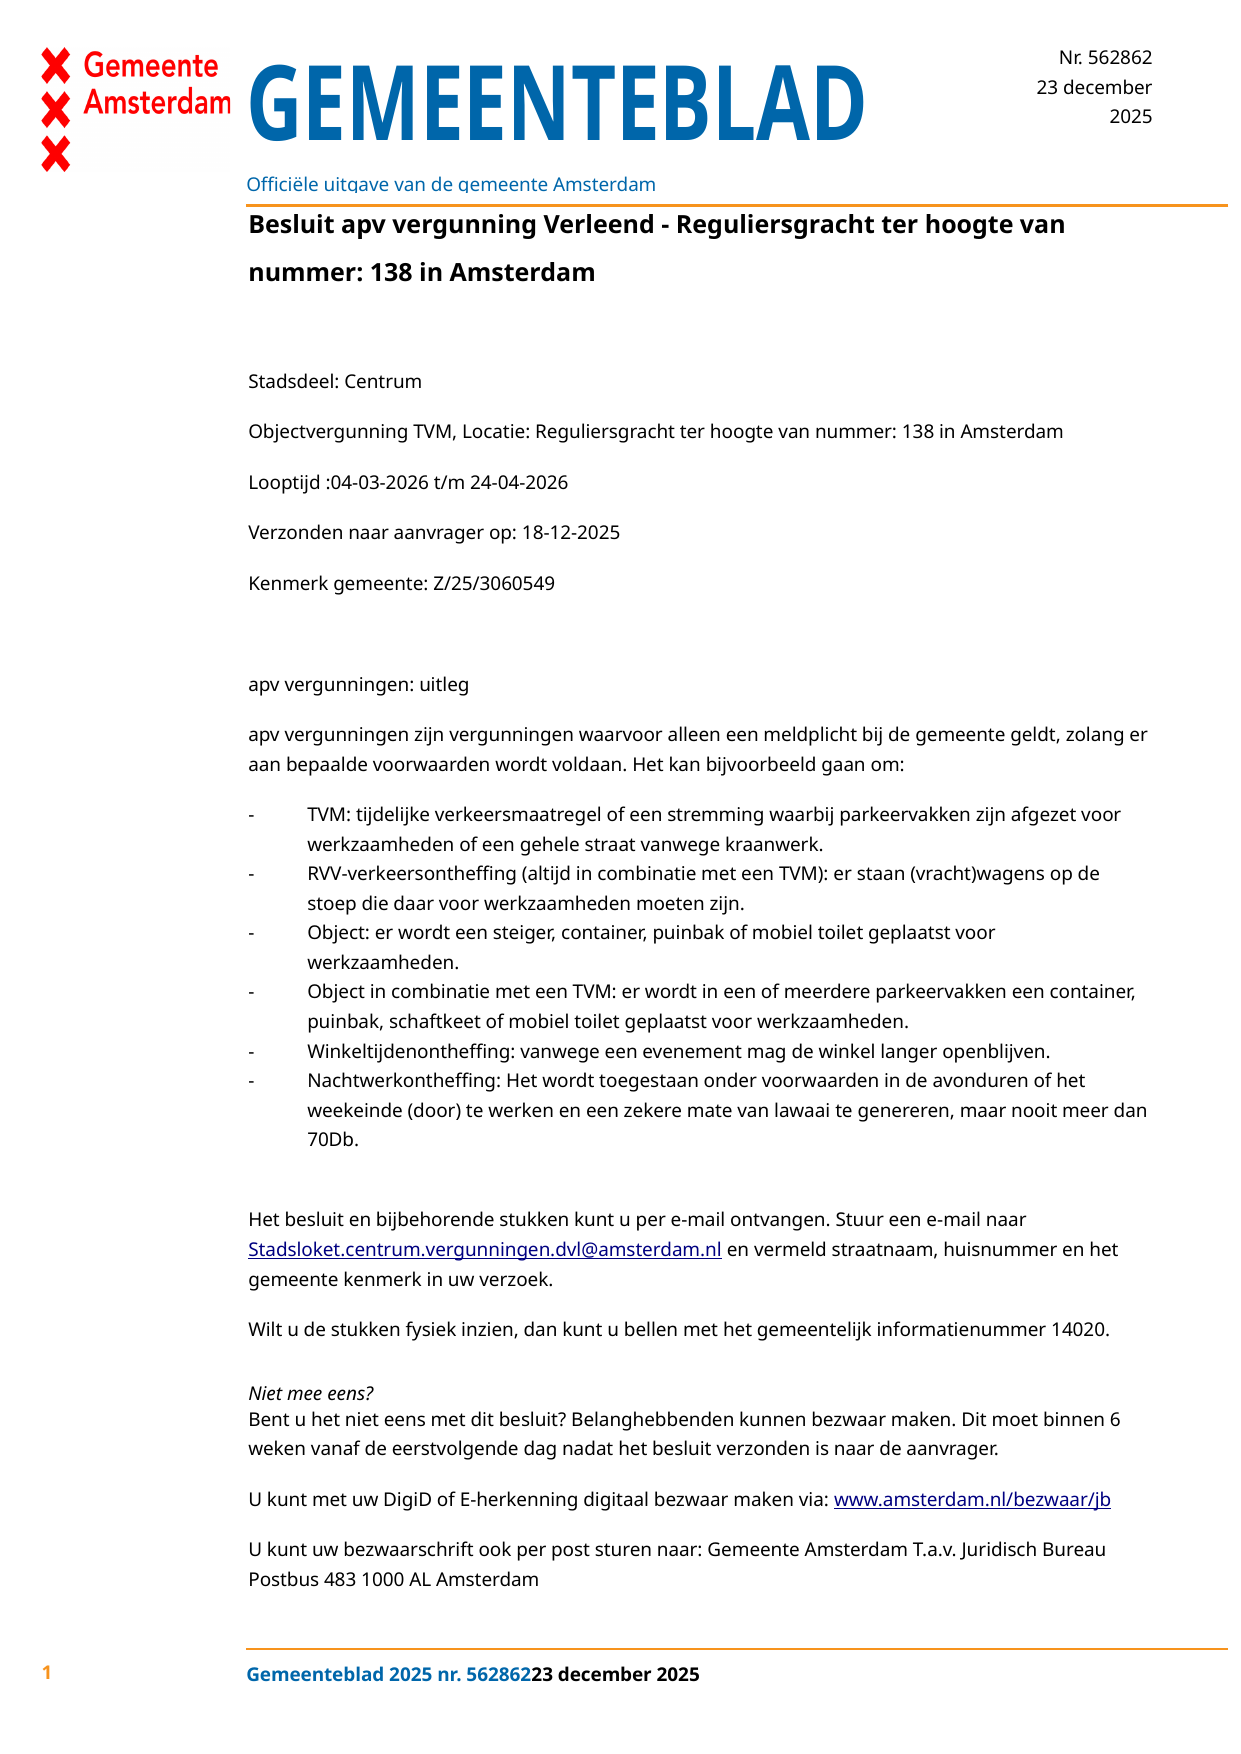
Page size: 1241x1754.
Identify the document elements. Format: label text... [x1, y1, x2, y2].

list Nachtwerkontheffing: Het wordt toegestaan onder voorwaarden in de avonduren of het weekeinde (door) te werken en een zekere mate van lawaai te genereren, maar nooit meer dan 70Db. [248, 1067, 1152, 1152]
list TVM: tijdelijke verkeersmaatregel of een stremming waarbij parkeervakken zijn afgezet voor werkzaamheden of een gehele straat vanwege kraanwerk. [248, 801, 1152, 857]
list Winkeltijdenontheffing: vanwege een evenement mag de winkel langer openblijven. [248, 1038, 1152, 1064]
text Niet mee eens? [248, 1380, 1152, 1406]
text Objectvergunning TVM, Locatie: Reguliersgracht ter hoogte van nummer: 138 in Amsterdam [248, 419, 1152, 444]
text Verzonden naar aanvrager op: 18-12-2025 [248, 519, 1152, 545]
text Bent u het niet eens met dit besluit? Belanghebbenden kunnen bezwaar maken. Dit moet binnen 6 weken vanaf de eerstvolgende dag nadat het besluit verzonden is naar de aanvrager. [248, 1406, 1152, 1461]
list Object in combinatie met een TVM: er wordt in een of meerdere parkeervakken een container, puinbak, schaftkeet of mobiel toilet geplaatst voor werkzaamheden. [248, 979, 1152, 1034]
picture [41, 47, 231, 172]
text apv vergunningen: uitleg [248, 671, 1152, 697]
text Het besluit en bijbehorende stukken kunt u per e-mail ontvangen. Stuur een e-mail naar Stadsloket.centrum.vergunningen.dvl@amsterdam.nl en vermeld straatnaam, huisnummer en het gemeente kenmerk in uw verzoek. [248, 1207, 1152, 1292]
text Wilt u de stukken fysiek inzien, dan kunt u bellen met het gemeentelijk informatienummer 14020. [248, 1316, 1152, 1342]
text Kenmerk gemeente: Z/25/3060549 [248, 570, 1152, 596]
list RVV-verkeersontheffing (altijd in combinatie met een TVM): er staan (vracht)wagens op de stoep die daar voor werkzaamheden moeten zijn. [248, 860, 1152, 916]
list Object: er wordt een steiger, container, puinbak of mobiel toilet geplaatst voor werkzaamheden. [248, 919, 1152, 975]
text Stadsdeel: Centrum [248, 368, 1152, 394]
text U kunt uw bezwaarschrift ook per post sturen naar: Gemeente Amsterdam T.a.v. Juridisch Bureau Postbus 483 1000 AL Amsterdam [248, 1536, 1152, 1592]
text apv vergunningen zijn vergunningen waarvoor alleen een meldplicht bij de gemeente geldt, zolang er aan bepaalde voorwaarden wordt voldaan. Het kan bijvoorbeeld gaan om: [248, 721, 1152, 777]
text Looptijd :04-03-2026 t/m 24-04-2026 [248, 469, 1152, 495]
text Besluit apv vergunning Verleend - Reguliersgracht ter hoogte van nummer: 138 in Amsterdam [248, 207, 1152, 288]
text U kunt met uw DigiD of E-herkenning digitaal bezwaar maken via: www.amsterdam.nl/bezwaar/jb [248, 1486, 1152, 1512]
